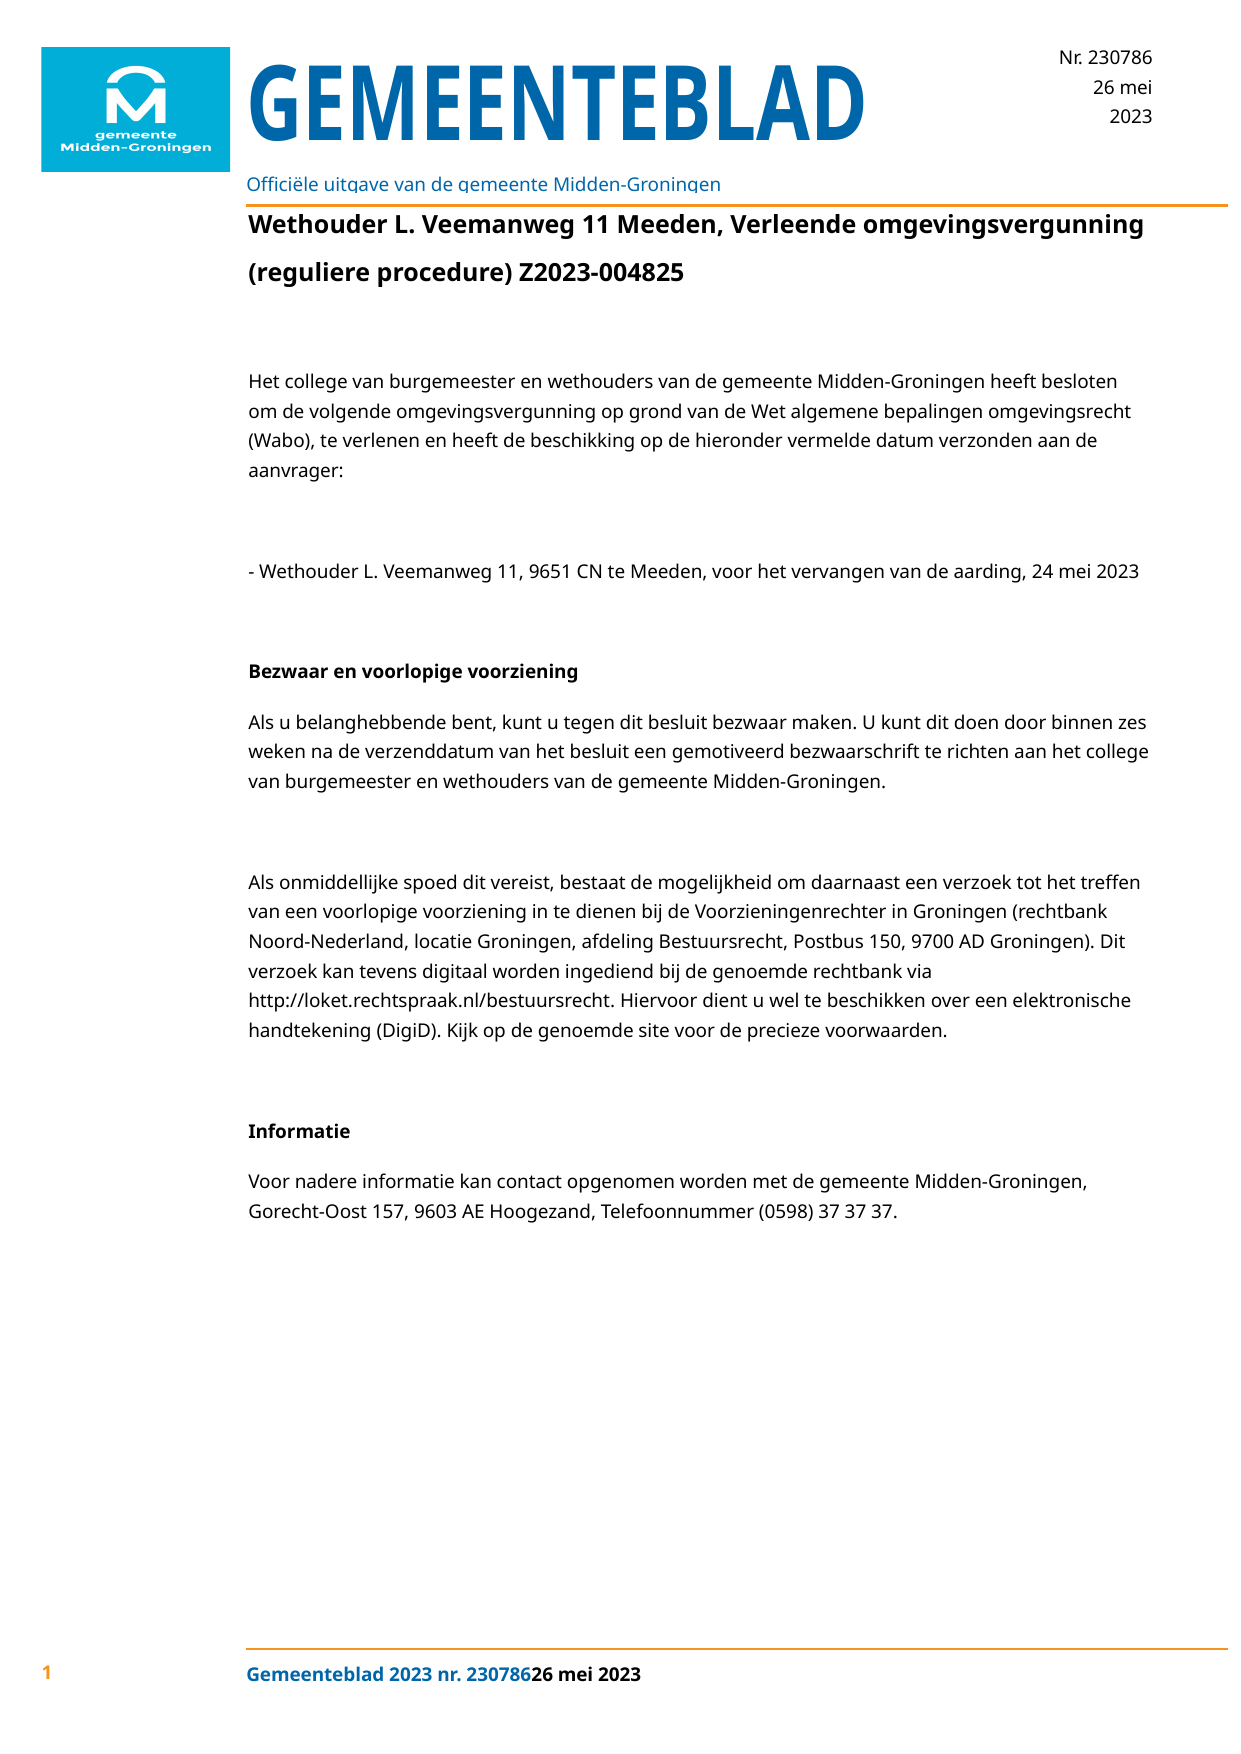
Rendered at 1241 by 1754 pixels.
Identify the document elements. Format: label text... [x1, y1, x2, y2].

text Informatie [248, 1118, 1152, 1144]
picture [108, 66, 164, 82]
text Voor nadere informatie kan contact opgenomen worden met de gemeente Midden-Groningen, Gorecht-Oost 157, 9603 AE Hoogezand, Telefoonnummer (0598) 37 37 37. [248, 1168, 1152, 1224]
text Het college van burgemeester en wethouders van de gemeente Midden-Groningen heeft besloten om de volgende omgevingsvergunning op grond van de Wet algemene bepalingen omgevingsrecht (Wabo), te verlenen en heeft de beschikking op de hieronder vermelde datum verzonden aan de aanvrager: [248, 368, 1152, 483]
picture [107, 89, 165, 122]
text Als onmiddellijke spoed dit vereist, bestaat de mogelijkheid om daarnaast een verzoek tot het treffen van een voorlopige voorziening in te dienen bij de Voorzieningenrechter in Groningen (rechtbank Noord-Nederland, locatie Groningen, afdeling Bestuursrecht, Postbus 150, 9700 AD Groningen). Dit verzoek kan tevens digitaal worden ingediend bij de genoemde rechtbank via http://loket.rechtspraak.nl/bestuursrecht. Hiervoor dient u wel te beschikken over een elektronische handtekening (DigiD). Kijk op de genoemde site voor de precieze voorwaarden. [248, 869, 1152, 1043]
text - Wethouder L. Veemanweg 11, 9651 CN te Meeden, voor het vervangen van de aarding, 24 mei 2023 [248, 558, 1152, 584]
picture [184, 146, 190, 153]
text Bezwaar en voorlopige voorziening [248, 659, 1152, 684]
text Als u belanghebbende bent, kunt u tegen dit besluit bezwaar maken. U kunt dit doen door binnen zes weken na de verzenddatum van het besluit een gemotiveerd bezwaarschrift te richten aan het college van burgemeester en wethouders van de gemeente Midden-Groningen. [248, 709, 1152, 794]
text Wethouder L. Veemanweg 11 Meeden, Verleende omgevingsvergunning (reguliere procedure) Z2023-004825 [248, 207, 1152, 288]
